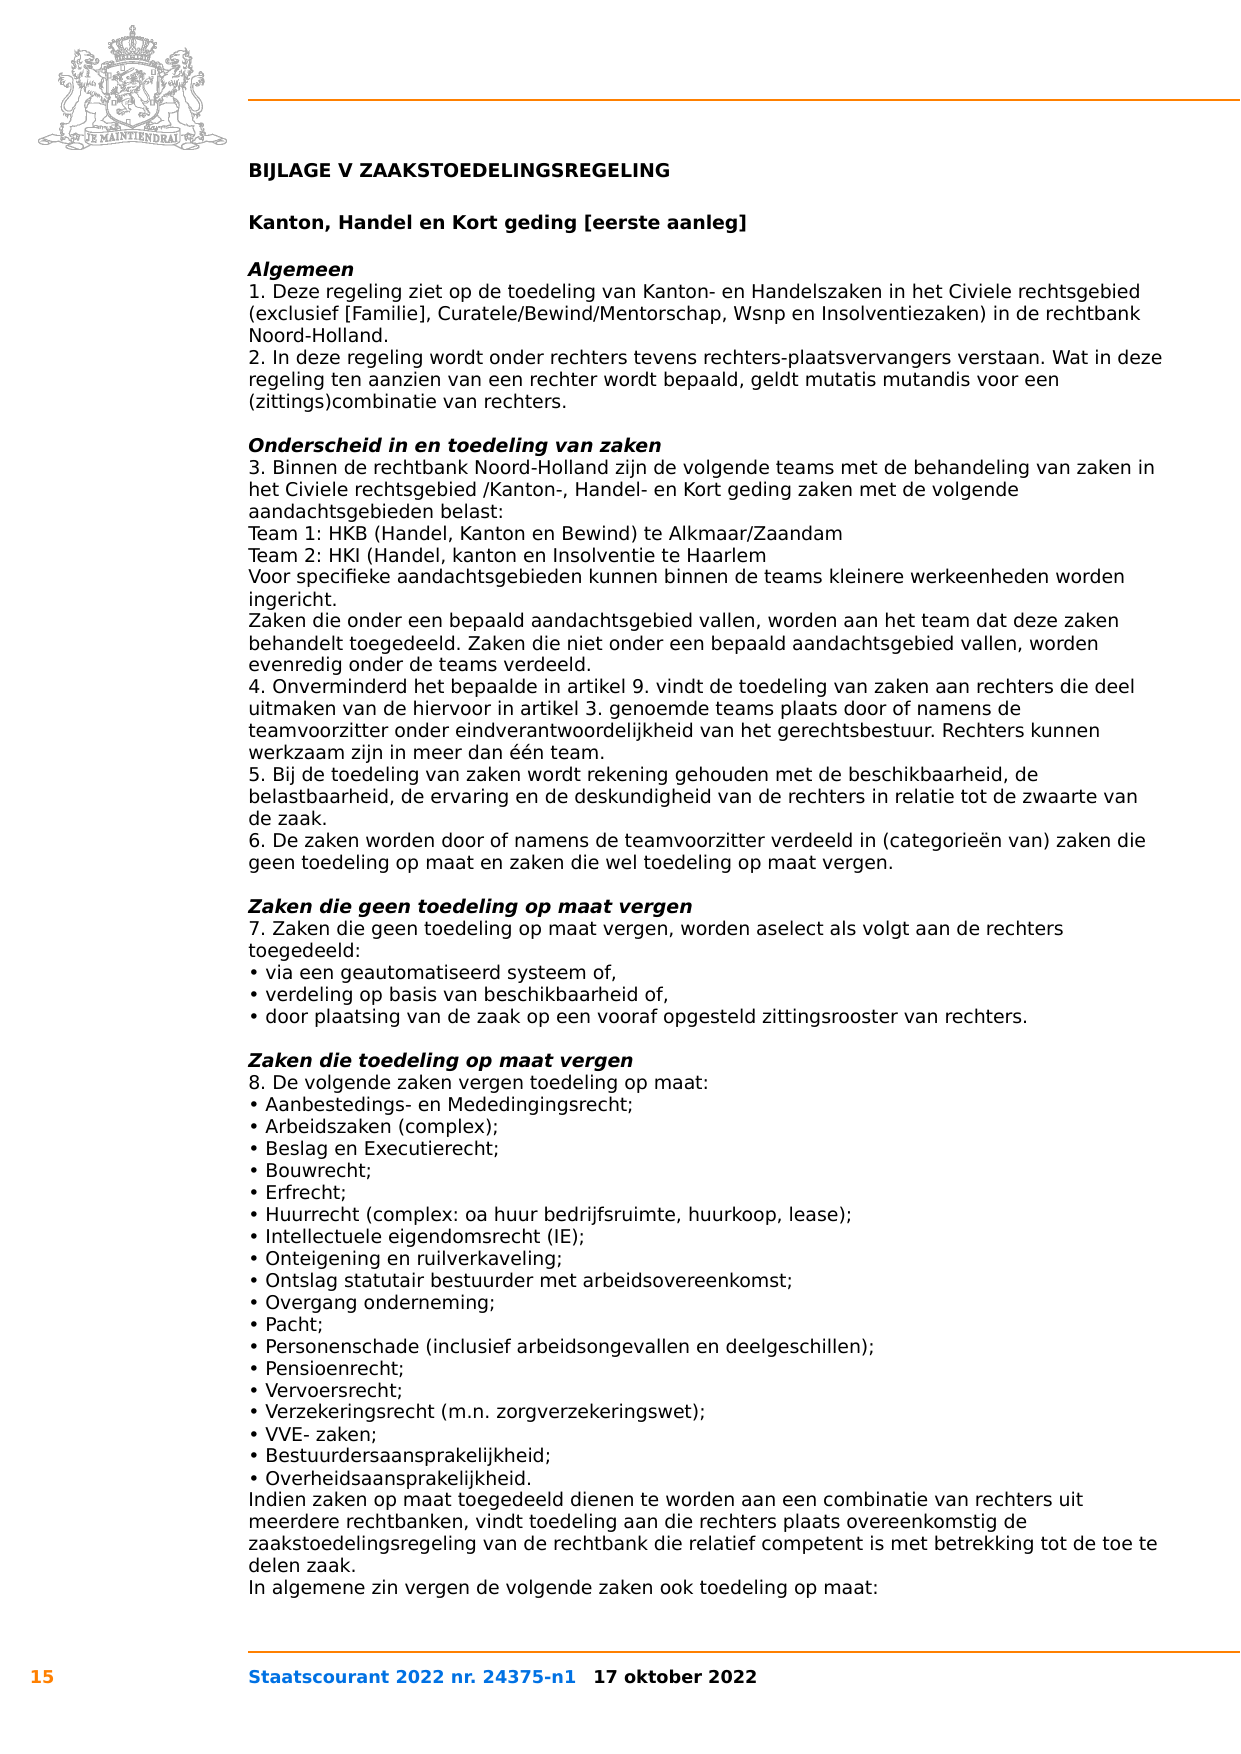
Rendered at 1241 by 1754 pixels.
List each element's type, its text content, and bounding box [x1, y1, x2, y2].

text 2. In deze regeling wordt onder rechters tevens rechters-plaatsvervangers verstaan. Wat in deze regeling ten aanzien van een rechter wordt bepaald, geldt mutatis mutandis voor een (zittings)combinatie van rechters. [248, 347, 1163, 413]
text • Intellectuele eigendomsrecht (IE); [248, 1226, 1163, 1248]
text • VVE- zaken; [248, 1423, 1163, 1445]
subtitle Zaken die toedeling op maat vergen [248, 1050, 1163, 1072]
text • Beslag en Executierecht; [248, 1138, 1163, 1160]
text 8. De volgende zaken vergen toedeling op maat: [248, 1072, 1163, 1094]
text • Overgang onderneming; [248, 1292, 1163, 1313]
text • Arbeidszaken (complex); [248, 1116, 1163, 1138]
subtitle Zaken die geen toedeling op maat vergen [248, 896, 1163, 918]
text Team 1: HKB (Handel, Kanton en Bewind) te Alkmaar/Zaandam [248, 522, 1163, 544]
subtitle BIJLAGE V ZAAKSTOEDELINGSREGELING [248, 160, 1163, 182]
text In algemene zin vergen de volgende zaken ook toedeling op maat: [248, 1577, 1163, 1599]
text • Pacht; [248, 1313, 1163, 1336]
text • Erfrecht; [248, 1182, 1163, 1204]
text • Onteigening en ruilverkaveling; [248, 1248, 1163, 1269]
text • Overheidsaansprakelijkheid. [248, 1467, 1163, 1489]
text 6. De zaken worden door of namens de teamvoorzitter verdeeld in (categorieën van) zaken die geen toedeling op maat en zaken die wel toedeling op maat vergen. [248, 830, 1163, 874]
text • Ontslag statutair bestuurder met arbeidsovereenkomst; [248, 1269, 1163, 1292]
text Team 2: HKI (Handel, kanton en Insolventie te Haarlem [248, 544, 1163, 566]
subtitle Onderscheid in en toedeling van zaken [248, 434, 1163, 457]
picture [38, 25, 227, 150]
text • Aanbestedings- en Mededingingsrecht; [248, 1094, 1163, 1116]
text • Huurrecht (complex: oa huur bedrijfsruimte, huurkoop, lease); [248, 1204, 1163, 1226]
text 3. Binnen de rechtbank Noord-Holland zijn de volgende teams met de behandeling van zaken in het Civiele rechtsgebied /Kanton-, Handel- en Kort geding zaken met de volgende aandachtsgebieden belast: [248, 457, 1163, 522]
text • Bouwrecht; [248, 1160, 1163, 1182]
text • Pensioenrecht; [248, 1357, 1163, 1379]
text 4. Onverminderd het bepaalde in artikel 9. vindt de toedeling van zaken aan rechters die deel uitmaken van de hiervoor in artikel 3. genoemde teams plaats door of namens de teamvoorzitter onder eindverantwoordelijkheid van het gerechtsbestuur. Rechters kunnen werkzaam zijn in meer dan één team. [248, 676, 1163, 764]
text • via een geautomatiseerd systeem of, [248, 962, 1163, 984]
text • Personenschade (inclusief arbeidsongevallen en deelgeschillen); [248, 1336, 1163, 1357]
text • Bestuurdersaansprakelijkheid; [248, 1445, 1163, 1467]
text Indien zaken op maat toegedeeld dienen te worden aan een combinatie van rechters uit meerdere rechtbanken, vindt toedeling aan die rechters plaats overeenkomstig de zaakstoedelingsregeling van de rechtbank die relatief competent is met betrekking tot de toe te delen zaak. [248, 1489, 1163, 1577]
subtitle Kanton, Handel en Kort geding [eerste aanleg] [248, 212, 1163, 234]
text 7. Zaken die geen toedeling op maat vergen, worden aselect als volgt aan de rechters toegedeeld: [248, 918, 1163, 962]
text • verdeling op basis van beschikbaarheid of, [248, 984, 1163, 1006]
text 1. Deze regeling ziet op de toedeling van Kanton- en Handelszaken in het Civiele rechtsgebied (exclusief [Familie], Curatele/Bewind/Mentorschap, Wsnp en Insolventiezaken) in de rechtbank Noord-Holland. [248, 281, 1163, 347]
text Voor specifieke aandachtsgebieden kunnen binnen de teams kleinere werkeenheden worden ingericht. [248, 566, 1163, 610]
text • door plaatsing van de zaak op een vooraf opgesteld zittingsrooster van rechters. [248, 1006, 1163, 1028]
subtitle Algemeen [248, 259, 1163, 281]
text • Vervoersrecht; [248, 1379, 1163, 1401]
text Zaken die onder een bepaald aandachtsgebied vallen, worden aan het team dat deze zaken behandelt toegedeeld. Zaken die niet onder een bepaald aandachtsgebied vallen, worden evenredig onder de teams verdeeld. [248, 610, 1163, 676]
text 5. Bij de toedeling van zaken wordt rekening gehouden met de beschikbaarheid, de belastbaarheid, de ervaring en de deskundigheid van de rechters in relatie tot de zwaarte van de zaak. [248, 764, 1163, 830]
text • Verzekeringsrecht (m.n. zorgverzekeringswet); [248, 1401, 1163, 1423]
